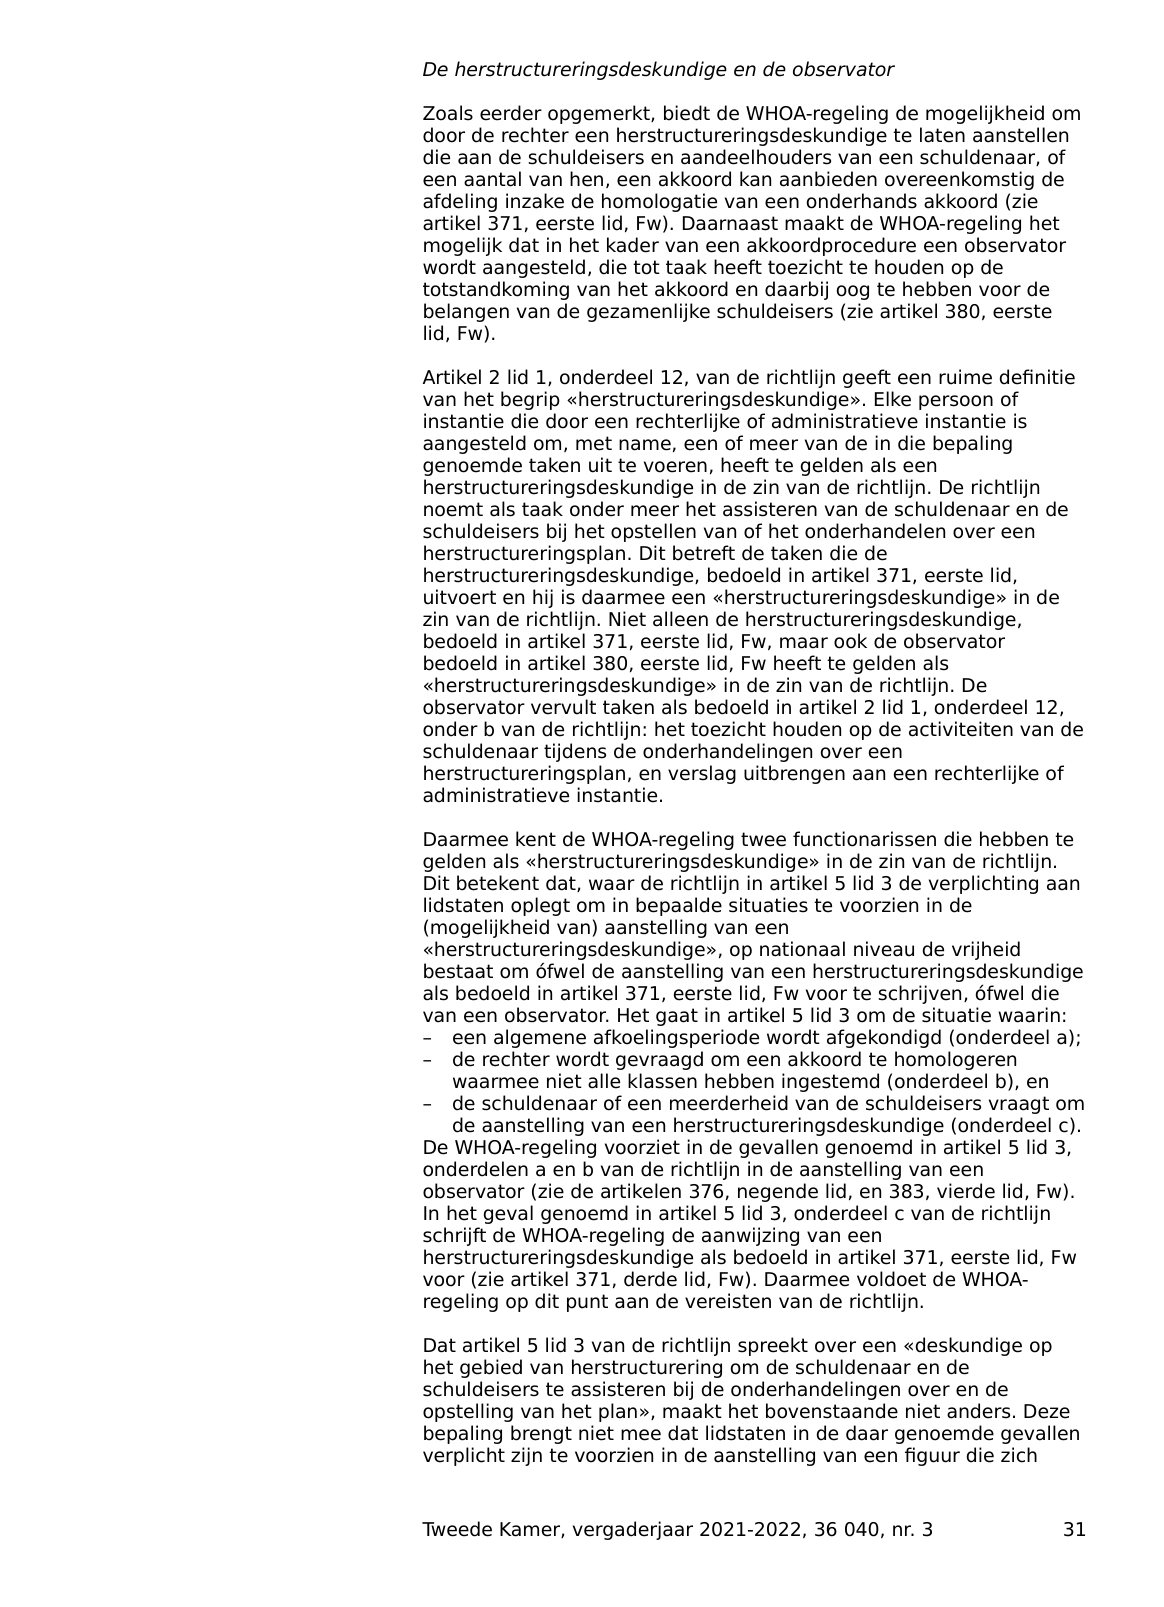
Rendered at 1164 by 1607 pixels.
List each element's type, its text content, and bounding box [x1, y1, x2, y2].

text – een algemene afkoelingsperiode wordt afgekondigd (onderdeel a); [422, 1027, 1087, 1049]
text Artikel 2 lid 1, onderdeel 12, van de richtlijn geeft een ruime definitie van het begrip «herstructureringsdeskundige». Elke persoon of instantie die door een rechterlijke of administratieve instantie is aangesteld om, met name, een of meer van de in die bepaling genoemde taken uit te voeren, heeft te gelden als een herstructureringsdeskundige in de zin van de richtlijn. De richtlijn noemt als taak onder meer het assisteren van de schuldenaar en de schuldeisers bij het opstellen van of het onderhandelen over een herstructureringsplan. Dit betreft de taken die de herstructureringsdeskundige, bedoeld in artikel 371, eerste lid, uitvoert en hij is daarmee een «herstructureringsdeskundige» in de zin van de richtlijn. Niet alleen de herstructureringsdeskundige, bedoeld in artikel 371, eerste lid, Fw, maar ook de observator bedoeld in artikel 380, eerste lid, Fw heeft te gelden als «herstructureringsdeskundige» in de zin van de richtlijn. De observator vervult taken als bedoeld in artikel 2 lid 1, onderdeel 12, onder b van de richtlijn: het toezicht houden op de activiteiten van de schuldenaar tijdens de onderhandelingen over een herstructureringsplan, en verslag uitbrengen aan een rechterlijke of administratieve instantie. [422, 367, 1087, 807]
text De WHOA-regeling voorziet in de gevallen genoemd in artikel 5 lid 3, onderdelen a en b van de richtlijn in de aanstelling van een observator (zie de artikelen 376, negende lid, en 383, vierde lid, Fw). In het geval genoemd in artikel 5 lid 3, onderdeel c van de richtlijn schrijft de WHOA-regeling de aanwijzing van een herstructureringsdeskundige als bedoeld in artikel 371, eerste lid, Fw voor (zie artikel 371, derde lid, Fw). Daarmee voldoet de WHOA-regeling op dit punt aan de vereisten van de richtlijn. [422, 1137, 1087, 1312]
subtitle De herstructureringsdeskundige en de observator [422, 59, 1087, 81]
text Dat artikel 5 lid 3 van de richtlijn spreekt over een «deskundige op het gebied van herstructurering om de schuldenaar en de schuldeisers te assisteren bij de onderhandelingen over en de opstelling van het plan», maakt het bovenstaande niet anders. Deze bepaling brengt niet mee dat lidstaten in de daar genoemde gevallen verplicht zijn te voorzien in de aanstelling van een figuur die zich [422, 1335, 1087, 1467]
text – de schuldenaar of een meerderheid van de schuldeisers vraagt om de aanstelling van een herstructureringsdeskundige (onderdeel c). [422, 1093, 1087, 1137]
text Daarmee kent de WHOA-regeling twee functionarissen die hebben te gelden als «herstructureringsdeskundige» in de zin van de richtlijn. Dit betekent dat, waar de richtlijn in artikel 5 lid 3 de verplichting aan lidstaten oplegt om in bepaalde situaties te voorzien in de (mogelijkheid van) aanstelling van een «herstructureringsdeskundige», op nationaal niveau de vrijheid bestaat om ófwel de aanstelling van een herstructureringsdeskundige als bedoeld in artikel 371, eerste lid, Fw voor te schrijven, ófwel die van een observator. Het gaat in artikel 5 lid 3 om de situatie waarin: [422, 829, 1087, 1027]
text Zoals eerder opgemerkt, biedt de WHOA-regeling de mogelijkheid om door de rechter een herstructureringsdeskundige te laten aanstellen die aan de schuldeisers en aandeelhouders van een schuldenaar, of een aantal van hen, een akkoord kan aanbieden overeenkomstig de afdeling inzake de homologatie van een onderhands akkoord (zie artikel 371, eerste lid, Fw). Daarnaast maakt de WHOA-regeling het mogelijk dat in het kader van een akkoordprocedure een observator wordt aangesteld, die tot taak heeft toezicht te houden op de totstandkoming van het akkoord en daarbij oog te hebben voor de belangen van de gezamenlijke schuldeisers (zie artikel 380, eerste lid, Fw). [422, 103, 1087, 345]
text – de rechter wordt gevraagd om een akkoord te homologeren waarmee niet alle klassen hebben ingestemd (onderdeel b), en [422, 1049, 1087, 1093]
